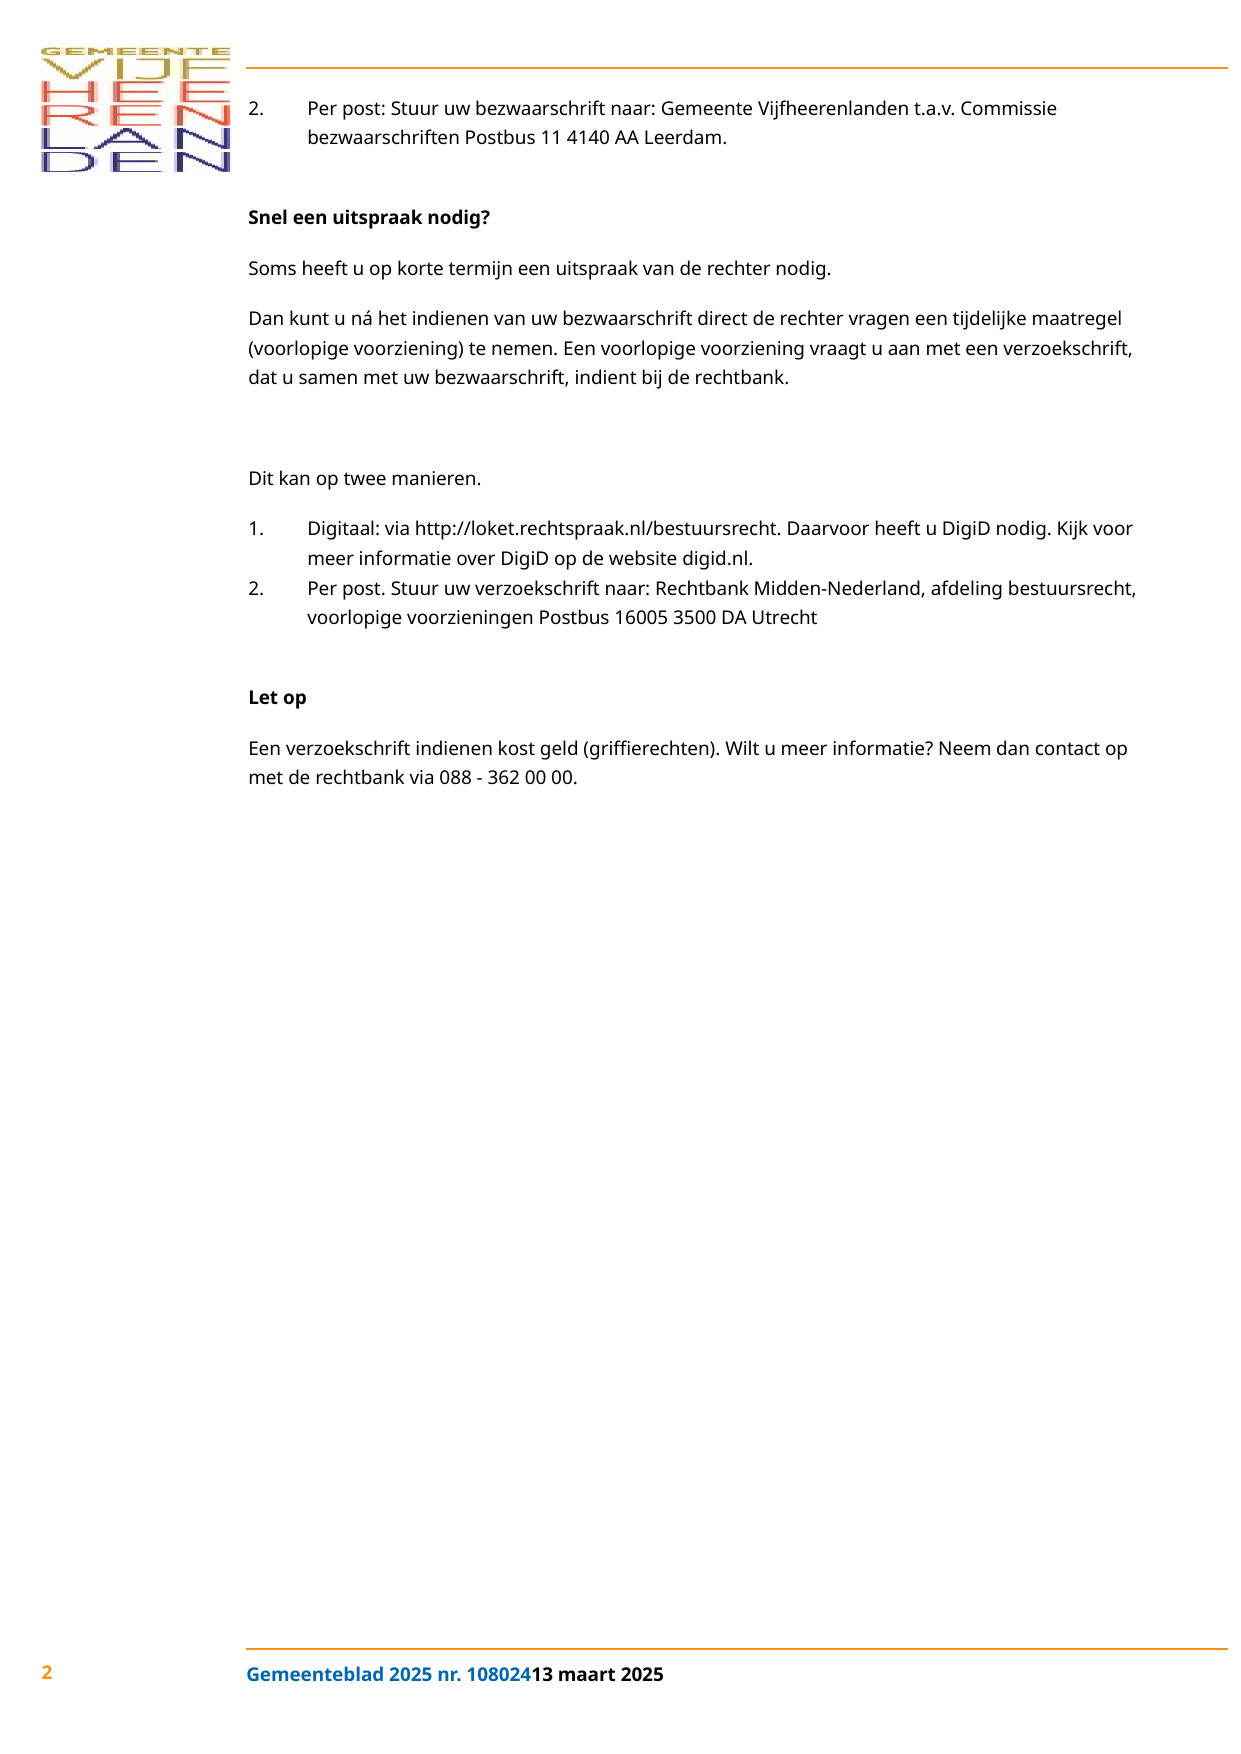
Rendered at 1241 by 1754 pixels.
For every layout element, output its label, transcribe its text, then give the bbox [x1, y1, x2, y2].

list Digitaal: via http://loket.rechtspraak.nl/bestuursrecht. Daarvoor heeft u DigiD nodig. Kijk voor meer informatie over DigiD op de website digid.nl. [248, 516, 1152, 571]
text Een verzoekschrift indienen kost geld (griffierechten). Wilt u meer informatie? Neem dan contact op met de rechtbank via 088 - 362 00 00. [248, 735, 1152, 790]
text Dan kunt u ná het indienen van uw bezwaarschrift direct de rechter vragen een tijdelijke maatregel (voorlopige voorziening) te nemen. Een voorlopige voorziening vraagt u aan met een verzoekschrift, dat u samen met uw bezwaarschrift, indient bij de rechtbank. [248, 305, 1152, 390]
text Dit kan op twee manieren. [248, 465, 1152, 491]
text Let op [248, 684, 1152, 710]
text Snel een uitspraak nodig? [248, 204, 1152, 230]
list Per post. Stuur uw verzoekschrift naar: Rechtbank Midden-Nederland, afdeling bestuursrecht, voorlopige voorzieningen Postbus 16005 3500 DA Utrecht [248, 575, 1152, 630]
picture [41, 47, 231, 172]
text Soms heeft u op korte termijn een uitspraak van de rechter nodig. [248, 255, 1152, 281]
list Per post: Stuur uw bezwaarschrift naar: Gemeente Vijfheerenlanden t.a.v. Commissie bezwaarschriften Postbus 11 4140 AA Leerdam. [248, 95, 1152, 150]
